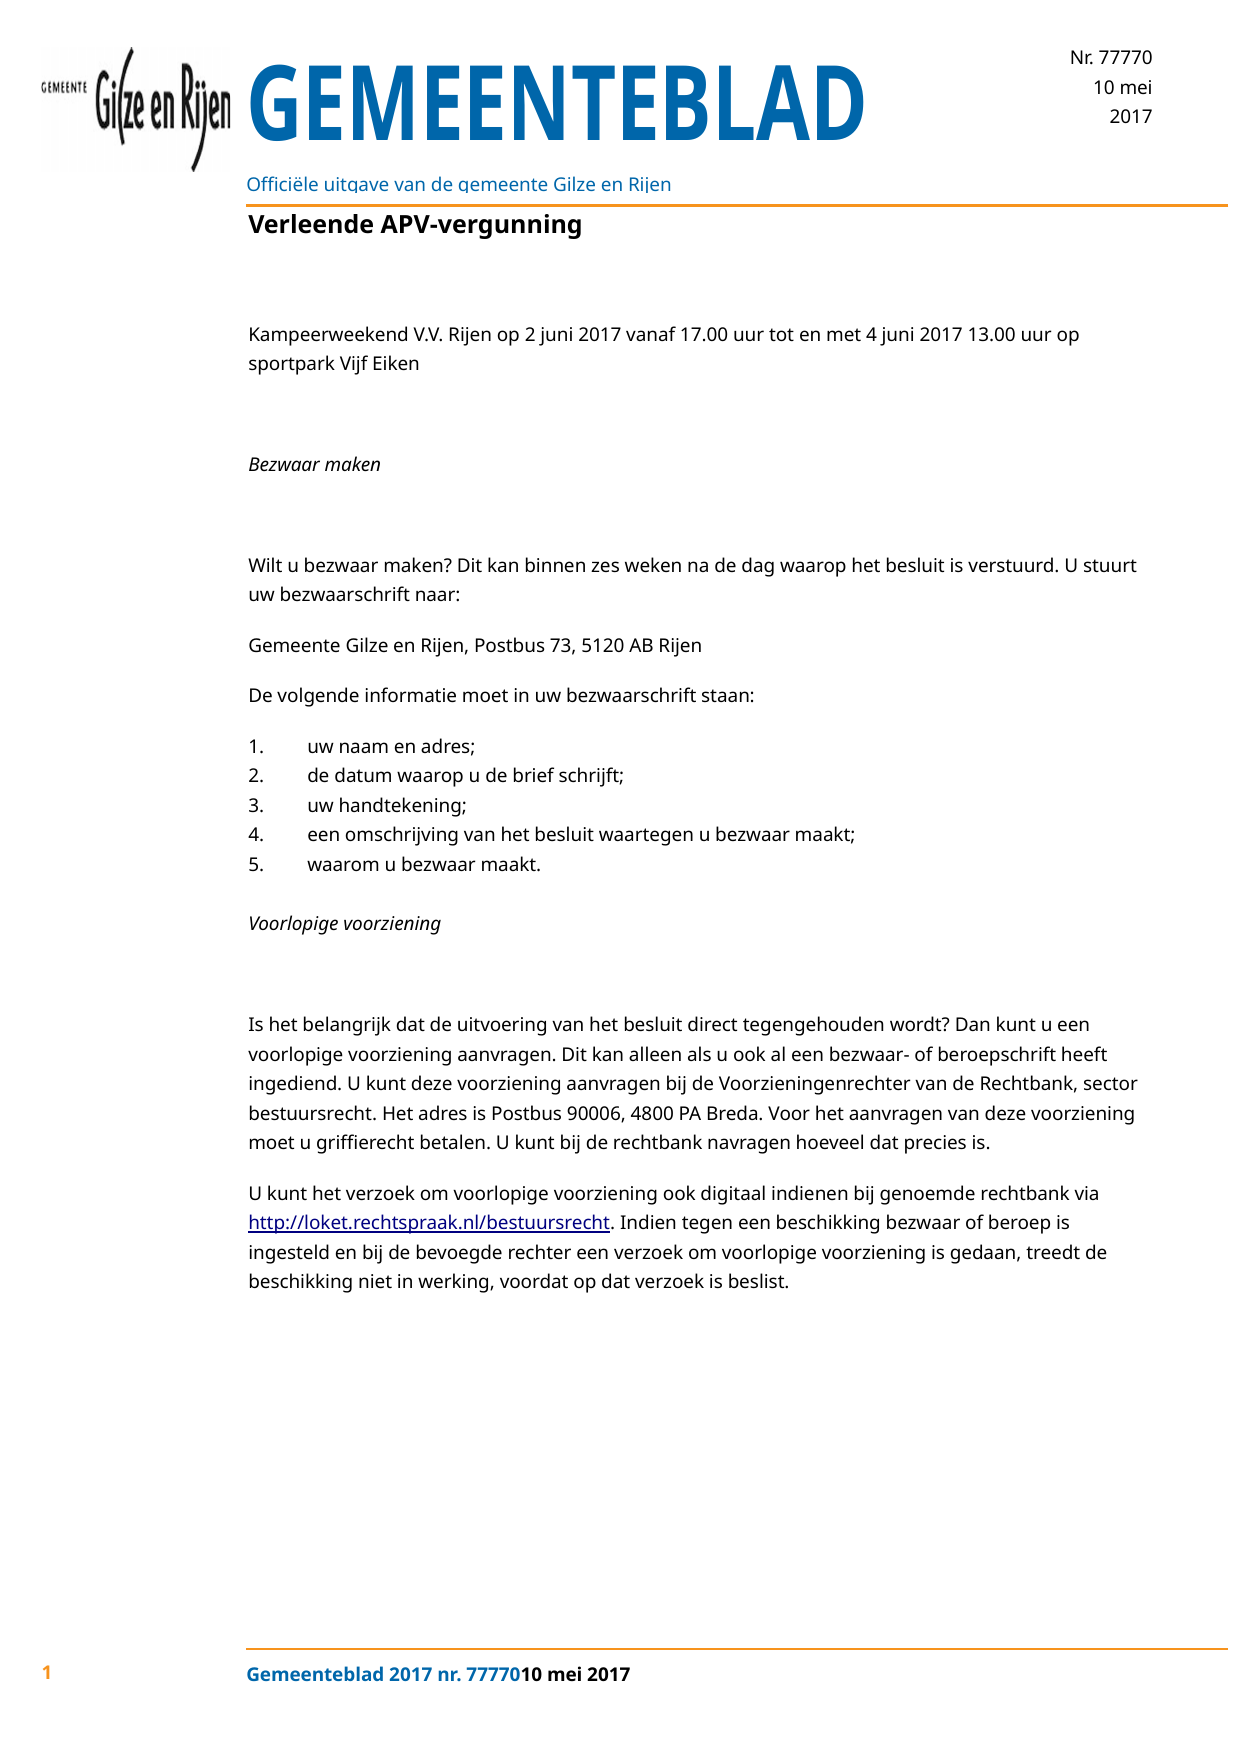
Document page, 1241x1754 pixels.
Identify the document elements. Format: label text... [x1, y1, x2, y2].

list waarom u bezwaar maakt. [248, 851, 1152, 877]
text De volgende informatie moet in uw bezwaarschrift staan: [248, 682, 1152, 708]
text Is het belangrijk dat de uitvoering van het besluit direct tegengehouden wordt? Dan kunt u een voorlopige voorziening aanvragen. Dit kan alleen als u ook al een bezwaar- of beroepschrift heeft ingediend. U kunt deze voorziening aanvragen bij de Voorzieningenrechter van de Rechtbank, sector bestuursrecht. Het adres is Postbus 90006, 4800 PA Breda. Voor het aanvragen van deze voorziening moet u griffierecht betalen. U kunt bij de rechtbank navragen hoeveel dat precies is. [248, 1011, 1152, 1155]
list een omschrijving van het besluit waartegen u bezwaar maakt; [248, 822, 1152, 847]
list de datum waarop u de brief schrijft; [248, 762, 1152, 788]
list uw handtekening; [248, 792, 1152, 818]
picture [41, 47, 231, 172]
text Verleende APV-vergunning [248, 207, 1152, 241]
text Kampeerweekend V.V. Rijen op 2 juni 2017 vanaf 17.00 uur tot en met 4 juni 2017 13.00 uur op sportpark Vijf Eiken [248, 321, 1152, 376]
text Voorlopige voorziening [248, 910, 1152, 936]
text Gemeente Gilze en Rijen, Postbus 73, 5120 AB Rijen [248, 632, 1152, 658]
list uw naam en adres; [248, 733, 1152, 758]
text U kunt het verzoek om voorlopige voorziening ook digitaal indienen bij genoemde rechtbank via http://loket.rechtspraak.nl/bestuursrecht. Indien tegen een beschikking bezwaar of beroep is ingesteld en bij de bevoegde rechter een verzoek om voorlopige voorziening is gedaan, treedt de beschikking niet in werking, voordat op dat verzoek is beslist. [248, 1180, 1152, 1294]
text Wilt u bezwaar maken? Dit kan binnen zes weken na de dag waarop het besluit is verstuurd. U stuurt uw bezwaarschrift naar: [248, 552, 1152, 607]
text Bezwaar maken [248, 451, 1152, 477]
